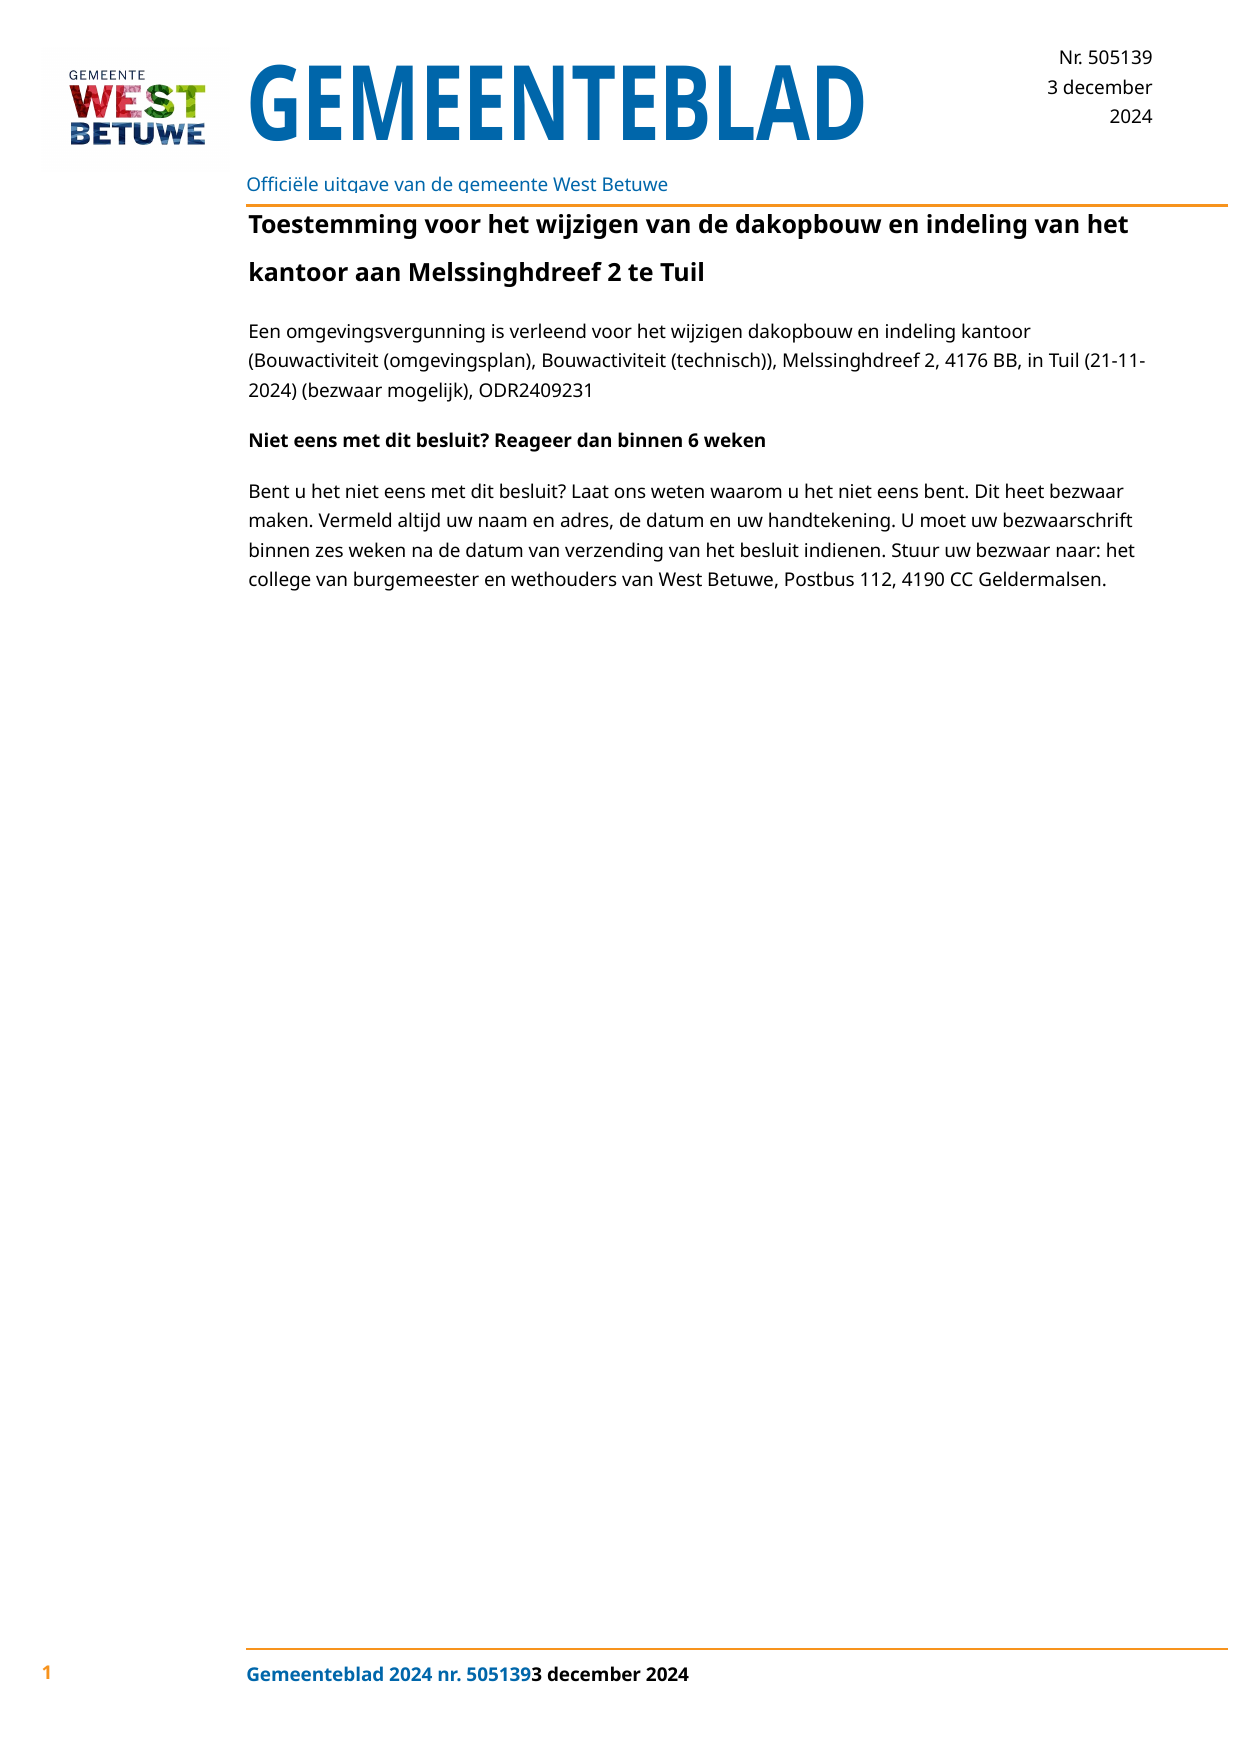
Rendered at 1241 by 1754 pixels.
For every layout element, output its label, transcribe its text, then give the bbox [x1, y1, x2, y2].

text Toestemming voor het wijzigen van de dakopbouw en indeling van het kantoor aan Melssinghdreef 2 te Tuil [248, 207, 1152, 288]
text Bent u het niet eens met dit besluit? Laat ons weten waarom u het niet eens bent. Dit heet bezwaar maken. Vermeld altijd uw naam en adres, de datum en uw handtekening. U moet uw bezwaarschrift binnen zes weken na de datum van verzending van het besluit indienen. Stuur uw bezwaar naar: het college van burgemeester en wethouders van West Betuwe, Postbus 112, 4190 CC Geldermalsen. [248, 478, 1152, 592]
text Een omgevingsvergunning is verleend voor het wijzigen dakopbouw en indeling kantoor (Bouwactiviteit (omgevingsplan), Bouwactiviteit (technisch)), Melssinghdreef 2, 4176 BB, in Tuil (21-11-2024) (bezwaar mogelijk), ODR2409231 [248, 318, 1152, 403]
text Niet eens met dit besluit? Reageer dan binnen 6 weken [248, 427, 1152, 453]
picture [41, 47, 231, 172]
